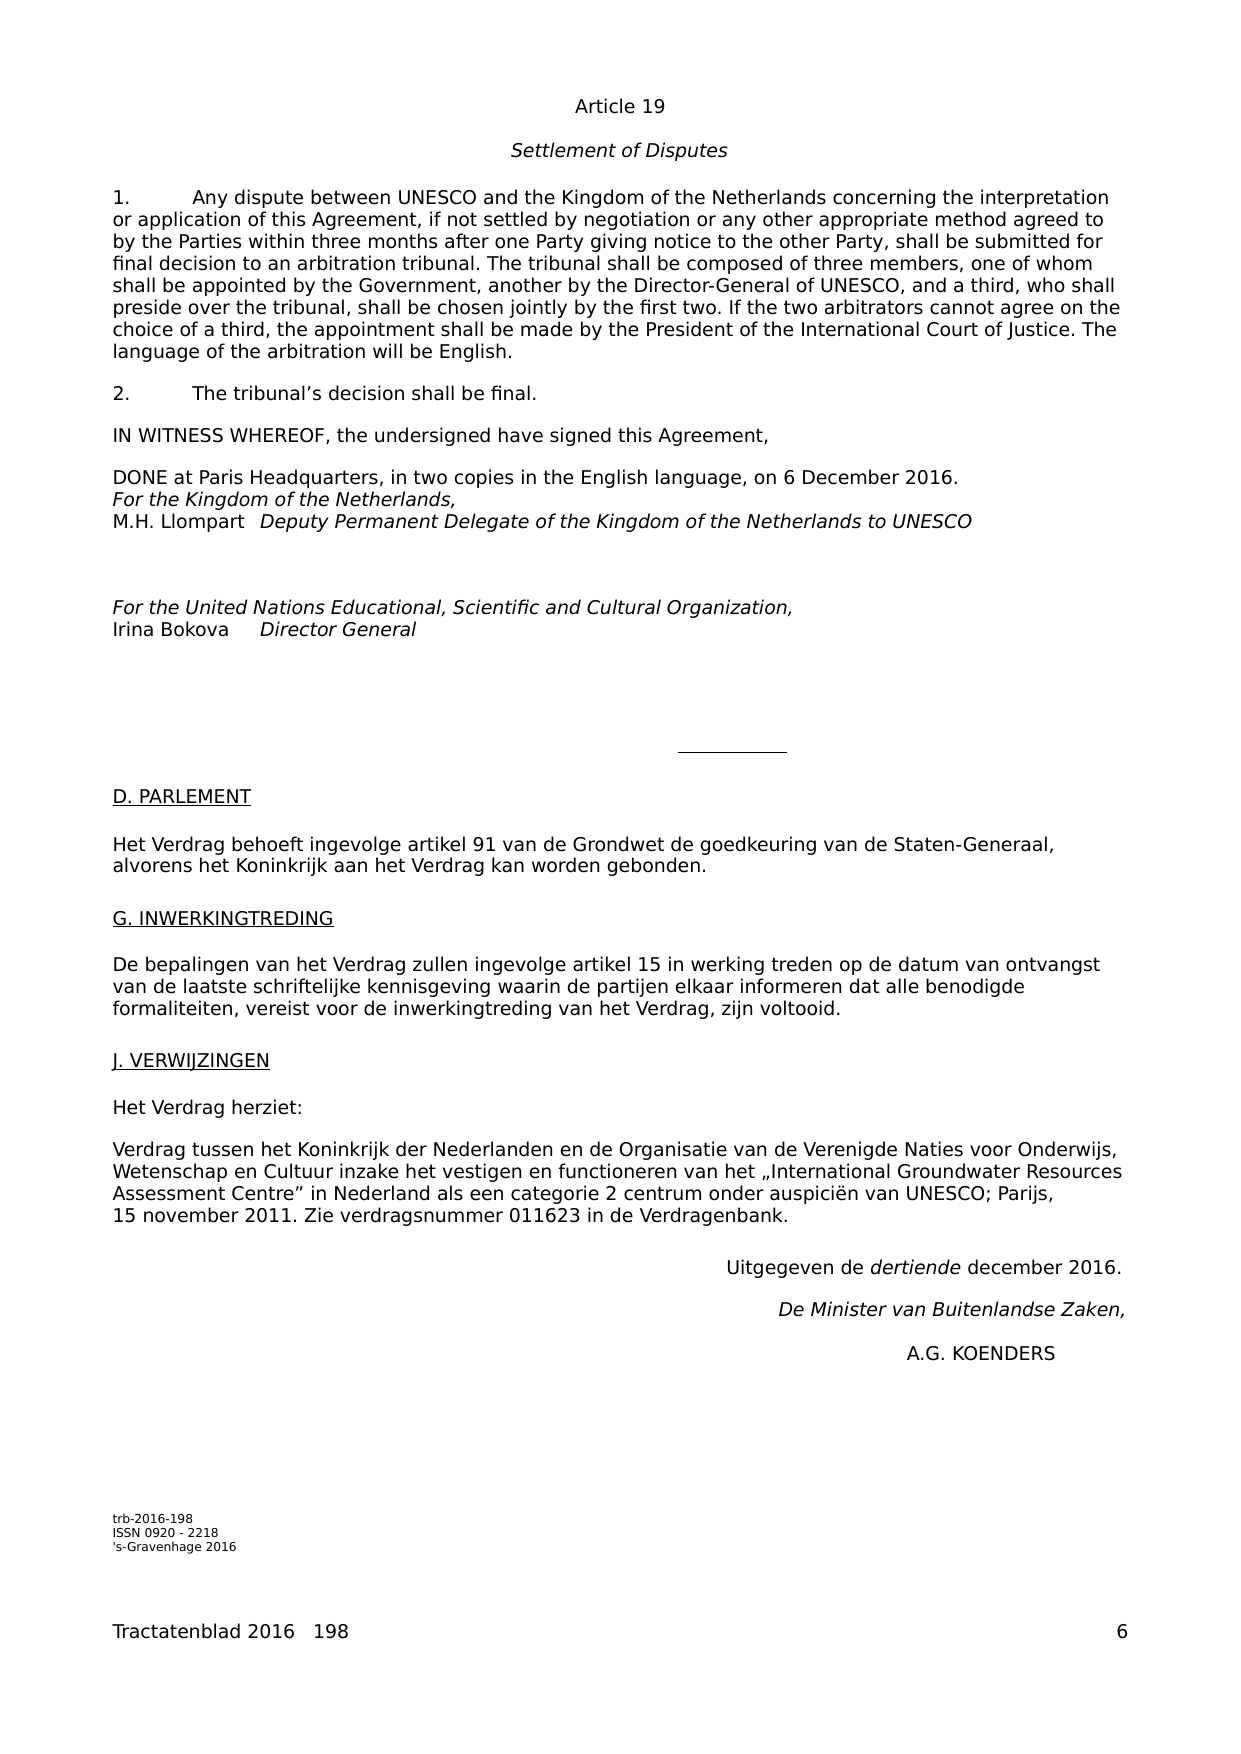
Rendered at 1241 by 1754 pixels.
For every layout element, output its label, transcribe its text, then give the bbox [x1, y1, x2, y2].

text 2. The tribunal’s decision shall be final. [112, 383, 1128, 405]
subtitle G. INWERKINGTREDING [112, 907, 1128, 929]
text 1. Any dispute between UNESCO and the Kingdom of the Netherlands concerning the interpretation or application of this Agreement, if not settled by negotiation or any other appropriate method agreed to by the Parties within three months after one Party giving notice to the other Party, shall be submitted for final decision to an arbitration tribunal. The tribunal shall be composed of three members, one of whom shall be appointed by the Government, another by the Director-General of UNESCO, and a third, who shall preside over the tribunal, shall be chosen jointly by the first two. If the two arbitrators cannot agree on the choice of a third, the appointment shall be made by the President of the International Court of Justice. The language of the arbitration will be English. [112, 187, 1128, 363]
text IN WITNESS WHEREOF, the undersigned have signed this Agreement, [112, 425, 1128, 447]
text DONE at Paris Headquarters, in two copies in the English language, on 6 December 2016. [112, 467, 1128, 489]
text For the Kingdom of the Netherlands, M.H. Llompart Deputy Permanent Delegate of the Kingdom of the Netherlands to UNESCO [112, 489, 1128, 577]
subtitle J. VERWIJZINGEN [112, 1050, 1128, 1072]
text De bepalingen van het Verdrag zullen ingevolge artikel 15 in werking treden op de datum van ontvangst van de laatste schriftelijke kennisgeving waarin de partijen elkaar informeren dat alle benodigde formaliteiten, vereist voor de inwerkingtreding van het Verdrag, zijn voltooid. [112, 954, 1128, 1020]
text De Minister van Buitenlandse Zaken, A.G. KOENDERS [112, 1299, 1128, 1365]
text Het Verdrag herziet: [112, 1097, 1128, 1119]
text Uitgegeven de dertiende december 2016. [112, 1257, 1128, 1279]
text Verdrag tussen het Koninkrijk der Nederlanden en de Organisatie van de Verenigde Naties voor Onderwijs, Wetenschap en Cultuur inzake het vestigen en functioneren van het „International Groundwater Resources Assessment Centre” in Nederland als een categorie 2 centrum onder auspiciën van UNESCO; Parijs, 15 november 2011. Zie verdragsnummer 011623 in de Verdragenbank. [112, 1139, 1128, 1227]
text 's-Gravenhage 2016 [112, 1540, 346, 1554]
text trb-2016-198 [112, 1512, 346, 1526]
text Het Verdrag behoeft ingevolge artikel 91 van de Grondwet de goedkeuring van de Staten-Generaal, alvorens het Koninkrijk aan het Verdrag kan worden gebonden. [112, 833, 1128, 877]
text For the United Nations Educational, Scientific and Cultural Organization, Irina Bokova Director General [112, 597, 1128, 684]
text ISSN 0920 - 2218 [112, 1526, 346, 1540]
subtitle D. PARLEMENT [112, 786, 1128, 808]
subtitle Article 19 Settlement of Disputes [112, 96, 1128, 162]
